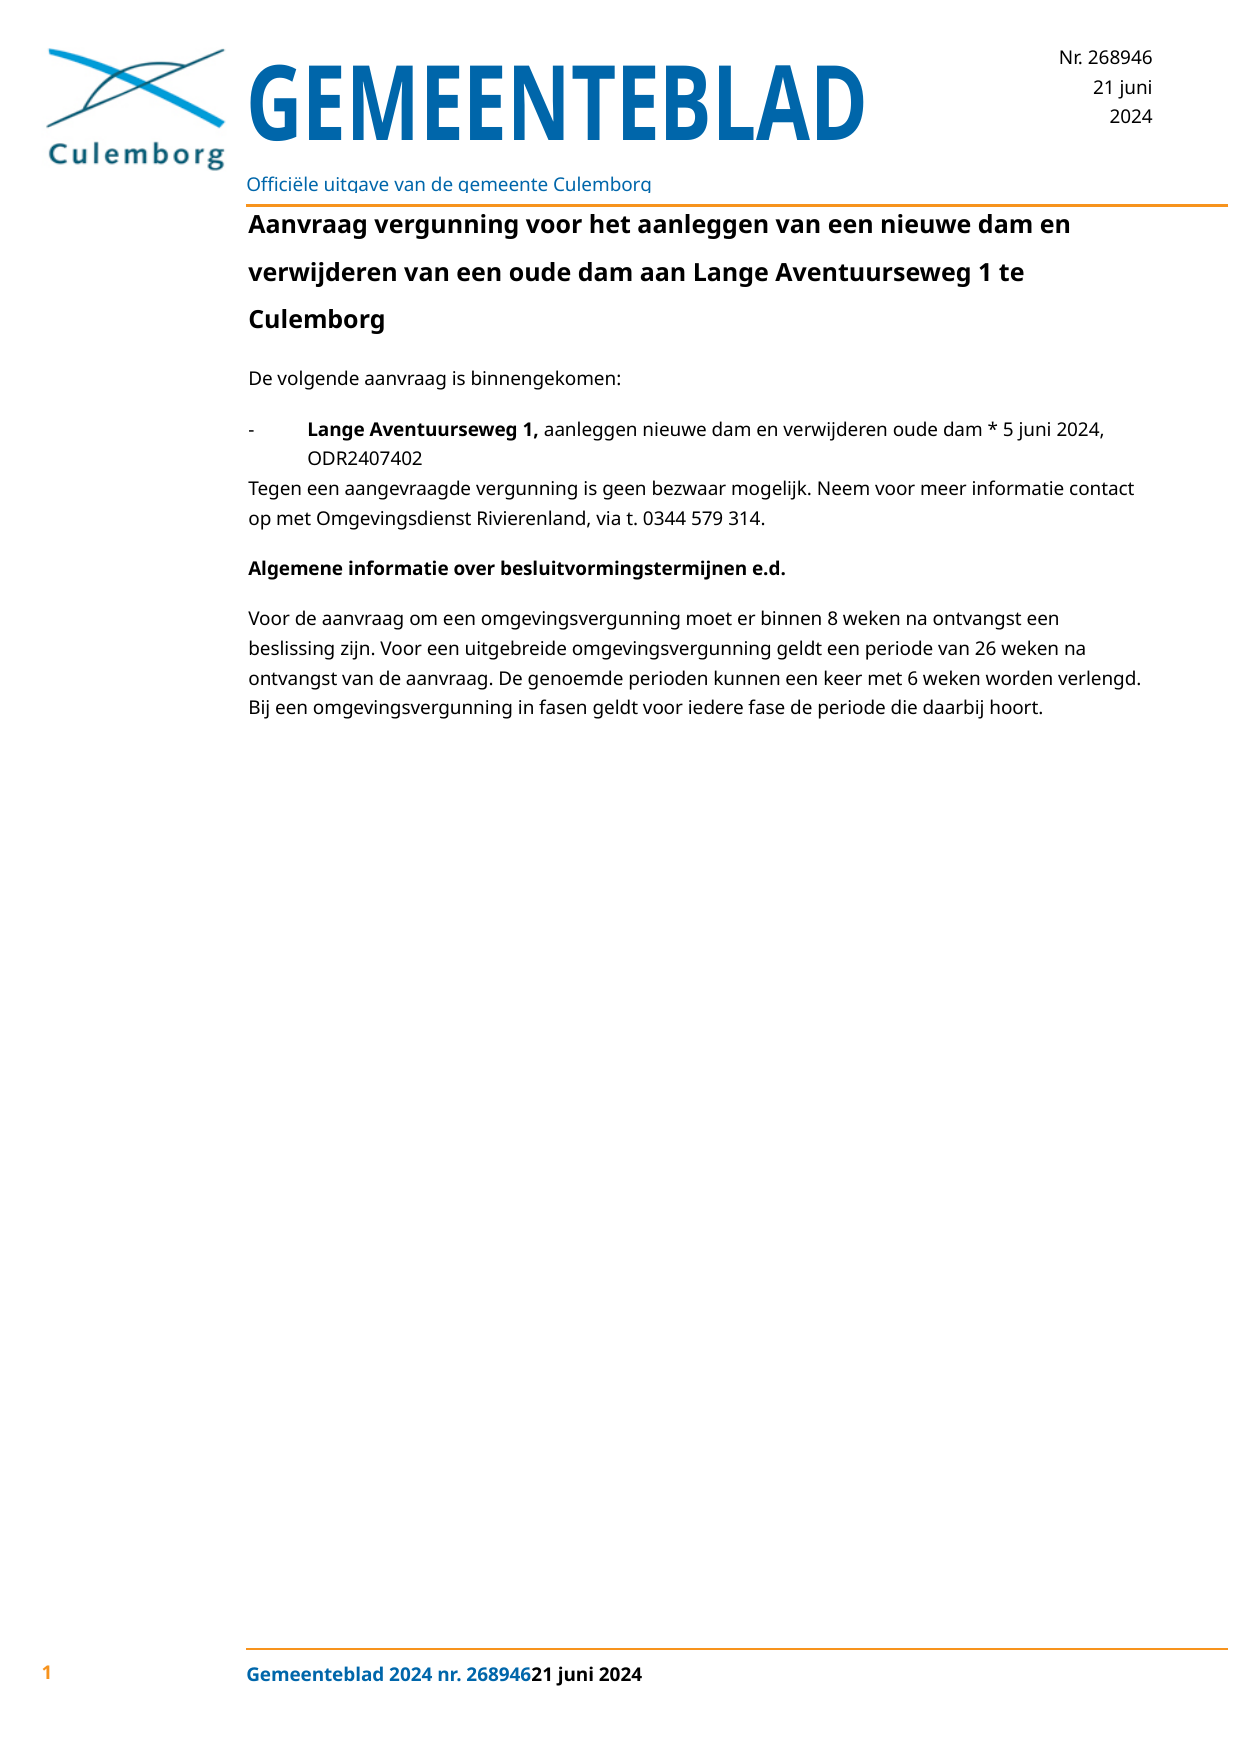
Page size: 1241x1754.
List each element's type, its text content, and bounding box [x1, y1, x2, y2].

list Lange Aventuurseweg 1, aanleggen nieuwe dam en verwijderen oude dam * 5 juni 2024, ODR2407402 [248, 416, 1152, 471]
picture [41, 47, 231, 172]
text Algemene informatie over besluitvormingstermijnen e.d. [248, 555, 1152, 581]
text Aanvraag vergunning voor het aanleggen van een nieuwe dam en verwijderen van een oude dam aan Lange Aventuurseweg 1 te Culemborg [248, 207, 1152, 336]
text Voor de aanvraag om een omgevingsvergunning moet er binnen 8 weken na ontvangst een beslissing zijn. Voor een uitgebreide omgevingsvergunning geldt een periode van 26 weken na ontvangst van de aanvraag. De genoemde perioden kunnen een keer met 6 weken worden verlengd. Bij een omgevingsvergunning in fasen geldt voor iedere fase de periode die daarbij hoort. [248, 606, 1152, 720]
text De volgende aanvraag is binnengekomen: [248, 366, 1152, 391]
text Tegen een aangevraagde vergunning is geen bezwaar mogelijk. Neem voor meer informatie contact op met Omgevingsdienst Rivierenland, via t. 0344 579 314. [248, 475, 1152, 530]
